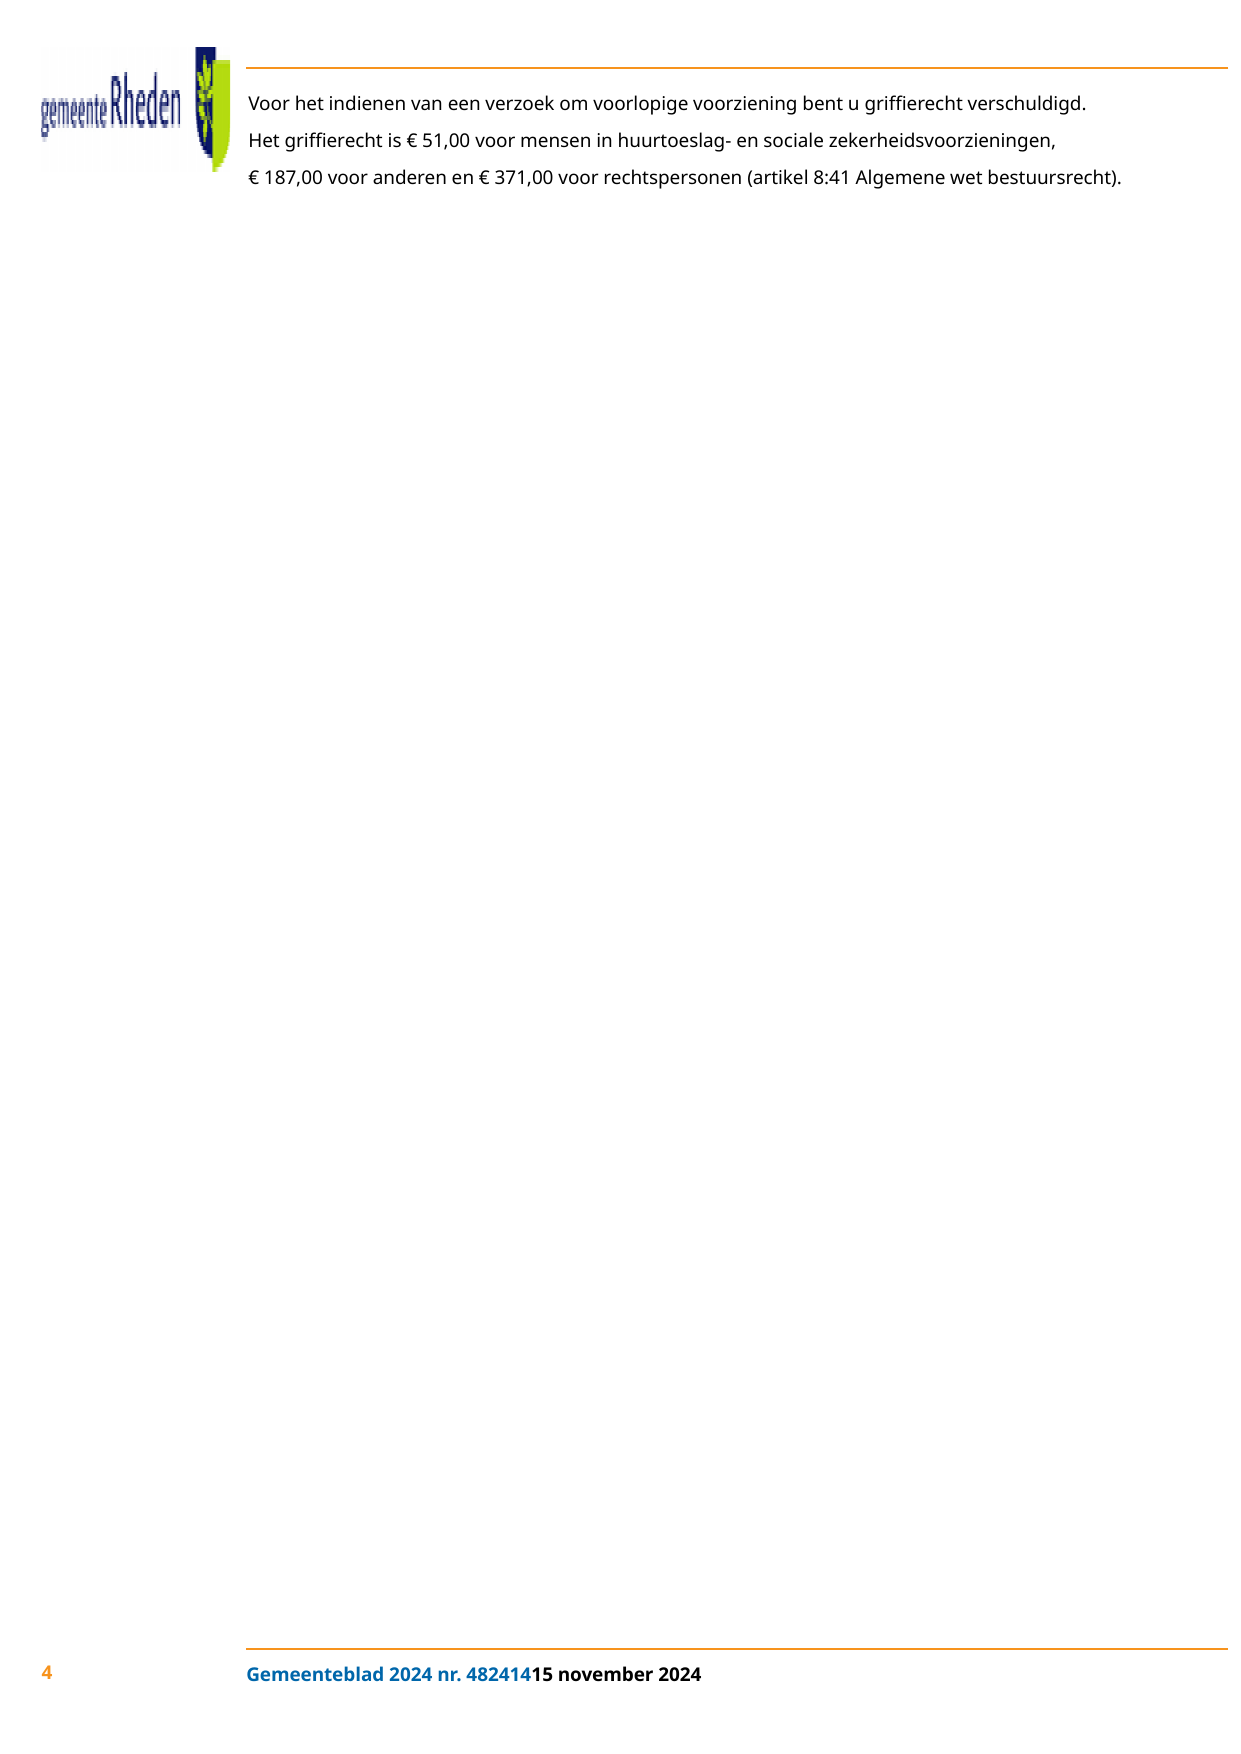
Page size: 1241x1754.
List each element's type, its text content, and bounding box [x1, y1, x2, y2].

text Het griffierecht is € 51,00 voor mensen in huurtoeslag- en sociale zekerheidsvoorzieningen, [248, 132, 1152, 151]
picture [41, 47, 231, 172]
text Voor het indienen van een verzoek om voorlopige voorziening bent u griffierecht verschuldigd. [248, 95, 1152, 114]
text € 187,00 voor anderen en € 371,00 voor rechtspersonen (artikel 8:41 Algemene wet bestuursrecht). [248, 169, 1152, 188]
